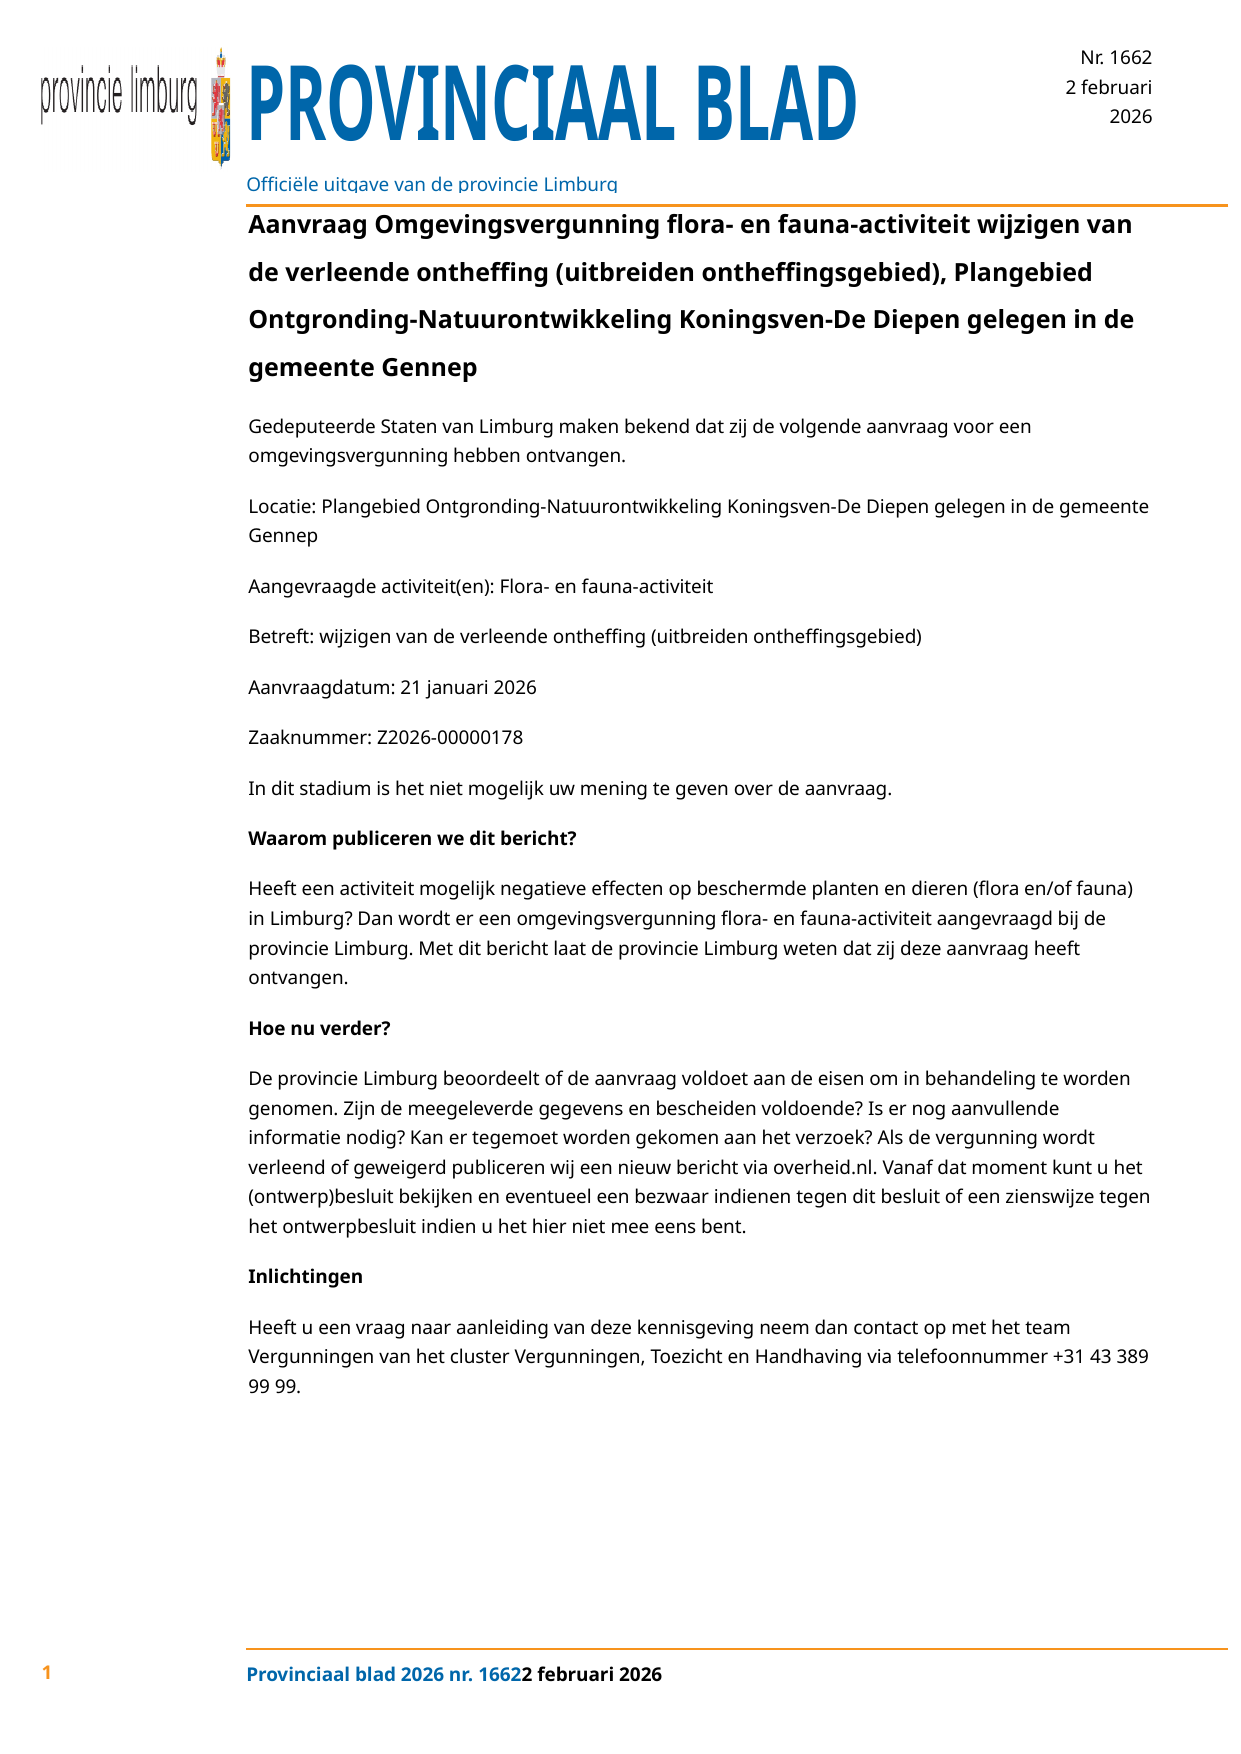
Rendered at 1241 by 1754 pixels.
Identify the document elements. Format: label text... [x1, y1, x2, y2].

text Hoe nu verder? [248, 1015, 1152, 1041]
text Aanvraagdatum: 21 januari 2026 [248, 674, 1152, 700]
text Aangevraagde activiteit(en): Flora- en fauna-activiteit [248, 573, 1152, 599]
text Zaaknummer: Z2026-00000178 [248, 724, 1152, 750]
text In dit stadium is het niet mogelijk uw mening te geven over de aanvraag. [248, 775, 1152, 801]
text De provincie Limburg beoordeelt of de aanvraag voldoet aan de eisen om in behandeling te worden genomen. Zijn de meegeleverde gegevens en bescheiden voldoende? Is er nog aanvullende informatie nodig? Kan er tegemoet worden gekomen aan het verzoek? Als de vergunning wordt verleend of geweigerd publiceren wij een nieuw bericht via overheid.nl. Vanaf dat moment kunt u het (ontwerp)besluit bekijken en eventueel een bezwaar indienen tegen dit besluit of een zienswijze tegen het ontwerpbesluit indien u het hier niet mee eens bent. [248, 1065, 1152, 1239]
text Heeft u een vraag naar aanleiding van deze kennisgeving neem dan contact op met het team Vergunningen van het cluster Vergunningen, Toezicht en Handhaving via telefoonnummer +31 43 389 99 99. [248, 1314, 1152, 1399]
text Inlichtingen [248, 1263, 1152, 1289]
text Locatie: Plangebied Ontgronding-Natuurontwikkeling Koningsven-De Diepen gelegen in de gemeente Gennep [248, 493, 1152, 548]
text Betreft: wijzigen van de verleende ontheffing (uitbreiden ontheffingsgebied) [248, 623, 1152, 649]
text Waarom publiceren we dit bericht? [248, 825, 1152, 851]
text Heeft een activiteit mogelijk negatieve effecten op beschermde planten en dieren (flora en/of fauna) in Limburg? Dan wordt er een omgevingsvergunning flora- en fauna-activiteit aangevraagd bij de provincie Limburg. Met dit bericht laat de provincie Limburg weten dat zij deze aanvraag heeft ontvangen. [248, 876, 1152, 990]
text Gedeputeerde Staten van Limburg maken bekend dat zij de volgende aanvraag voor een omgevingsvergunning hebben ontvangen. [248, 413, 1152, 468]
text Aanvraag Omgevingsvergunning flora- en fauna-activiteit wijzigen van de verleende ontheffing (uitbreiden ontheffingsgebied), Plangebied Ontgronding-Natuurontwikkeling Koningsven-De Diepen gelegen in de gemeente Gennep [248, 207, 1152, 384]
picture [41, 47, 231, 172]
